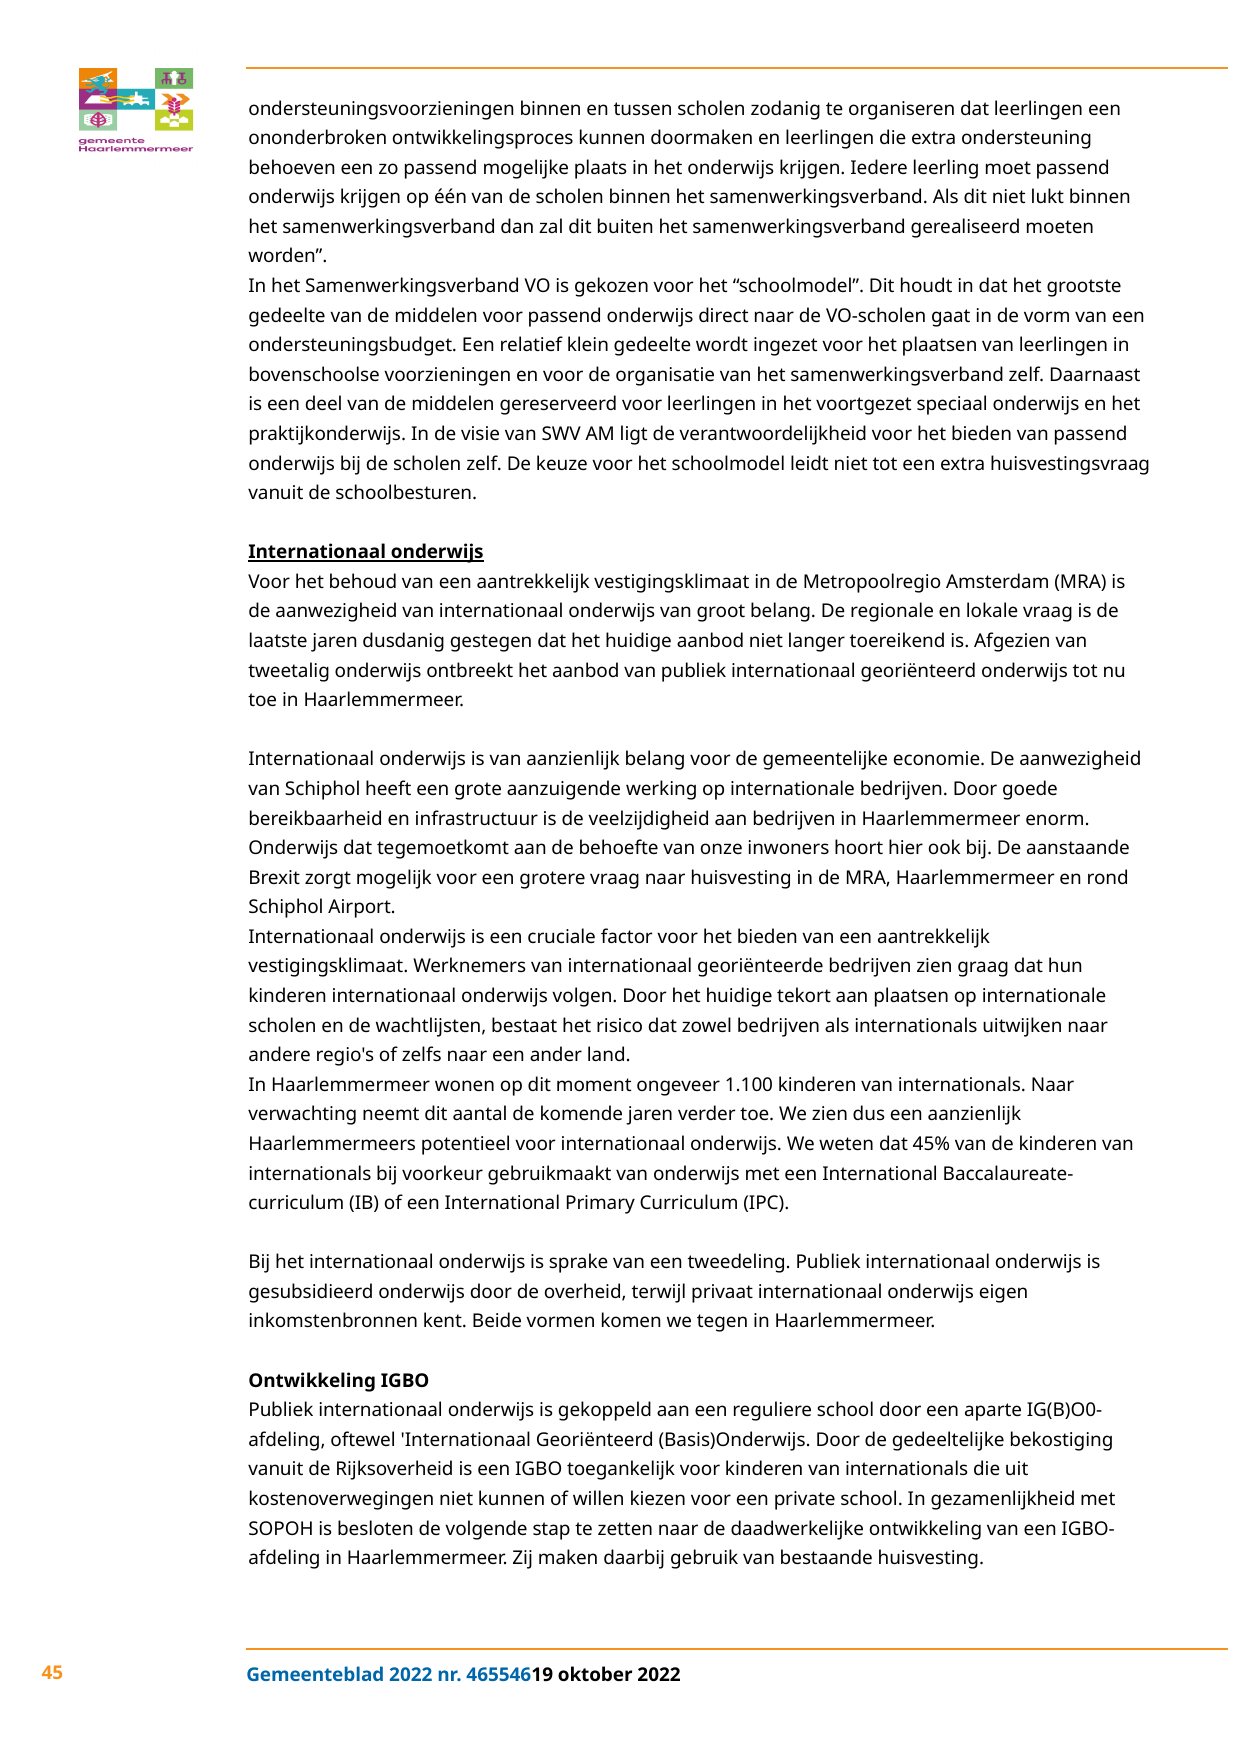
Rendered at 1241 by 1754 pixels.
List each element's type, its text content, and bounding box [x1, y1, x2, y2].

text ondersteuningsvoorzieningen binnen en tussen scholen zodanig te organiseren dat leerlingen een ononderbroken ontwikkelingsproces kunnen doormaken en leerlingen die extra ondersteuning behoeven een zo passend mogelijke plaats in het onderwijs krijgen. Iedere leerling moet passend onderwijs krijgen op één van de scholen binnen het samenwerkingsverband. Als dit niet lukt binnen het samenwerkingsverband dan zal dit buiten het samenwerkingsverband gerealiseerd moeten worden”. [248, 95, 1152, 268]
picture [41, 47, 231, 172]
text Onderwijs dat tegemoetkomt aan de behoefte van onze inwoners hoort hier ook bij. De aanstaande Brexit zorgt mogelijk voor een grotere vraag naar huisvesting in de MRA, Haarlemmermeer en rond Schiphol Airport. [248, 834, 1152, 919]
text Internationaal onderwijs is van aanzienlijk belang voor de gemeentelijke economie. De aanwezigheid van Schiphol heeft een grote aanzuigende werking op internationale bedrijven. Door goede bereikbaarheid en infrastructuur is de veelzijdigheid aan bedrijven in Haarlemmermeer enorm. [248, 746, 1152, 831]
text In Haarlemmermeer wonen op dit moment ongeveer 1.100 kinderen van internationals. Naar verwachting neemt dit aantal de komende jaren verder toe. We zien dus een aanzienlijk Haarlemmermeers potentieel voor internationaal onderwijs. We weten dat 45% van de kinderen van internationals bij voorkeur gebruikmaakt van onderwijs met een International Baccalaureate- curriculum (IB) of een International Primary Curriculum (IPC). [248, 1071, 1152, 1215]
text Internationaal onderwijs is een cruciale factor voor het bieden van een aantrekkelijk vestigingsklimaat. Werknemers van internationaal georiënteerde bedrijven zien graag dat hun kinderen internationaal onderwijs volgen. Door het huidige tekort aan plaatsen op internationale scholen en de wachtlijsten, bestaat het risico dat zowel bedrijven als internationals uitwijken naar andere regio's of zelfs naar een ander land. [248, 923, 1152, 1067]
text Bij het internationaal onderwijs is sprake van een tweedeling. Publiek internationaal onderwijs is gesubsidieerd onderwijs door de overheid, terwijl privaat internationaal onderwijs eigen inkomstenbronnen kent. Beide vormen komen we tegen in Haarlemmermeer. [248, 1248, 1152, 1333]
text Voor het behoud van een aantrekkelijk vestigingsklimaat in de Metropoolregio Amsterdam (MRA) is de aanwezigheid van internationaal onderwijs van groot belang. De regionale en lokale vraag is de laatste jaren dusdanig gestegen dat het huidige aanbod niet langer toereikend is. Afgezien van tweetalig onderwijs ontbreekt het aanbod van publiek internationaal georiënteerd onderwijs tot nu toe in Haarlemmermeer. [248, 568, 1152, 712]
text Publiek internationaal onderwijs is gekoppeld aan een reguliere school door een aparte IG(B)O0- afdeling, oftewel 'Internationaal Georiënteerd (Basis)Onderwijs. Door de gedeeltelijke bekostiging vanuit de Rijksoverheid is een IGBO toegankelijk voor kinderen van internationals die uit kostenoverwegingen niet kunnen of willen kiezen voor een private school. In gezamenlijkheid met SOPOH is besloten de volgende stap te zetten naar de daadwerkelijke ontwikkeling van een IGBO- afdeling in Haarlemmermeer. Zij maken daarbij gebruik van bestaande huisvesting. [248, 1396, 1152, 1570]
text Ontwikkeling IGBO [248, 1367, 1152, 1393]
text Internationaal onderwijs [248, 538, 1152, 564]
text In het Samenwerkingsverband VO is gekozen voor het “schoolmodel”. Dit houdt in dat het grootste gedeelte van de middelen voor passend onderwijs direct naar de VO-scholen gaat in de vorm van een ondersteuningsbudget. Een relatief klein gedeelte wordt ingezet voor het plaatsen van leerlingen in bovenschoolse voorzieningen en voor de organisatie van het samenwerkingsverband zelf. Daarnaast is een deel van de middelen gereserveerd voor leerlingen in het voortgezet speciaal onderwijs en het praktijkonderwijs. In de visie van SWV AM ligt de verantwoordelijkheid voor het bieden van passend onderwijs bij de scholen zelf. De keuze voor het schoolmodel leidt niet tot een extra huisvestingsvraag vanuit de schoolbesturen. [248, 272, 1152, 505]
